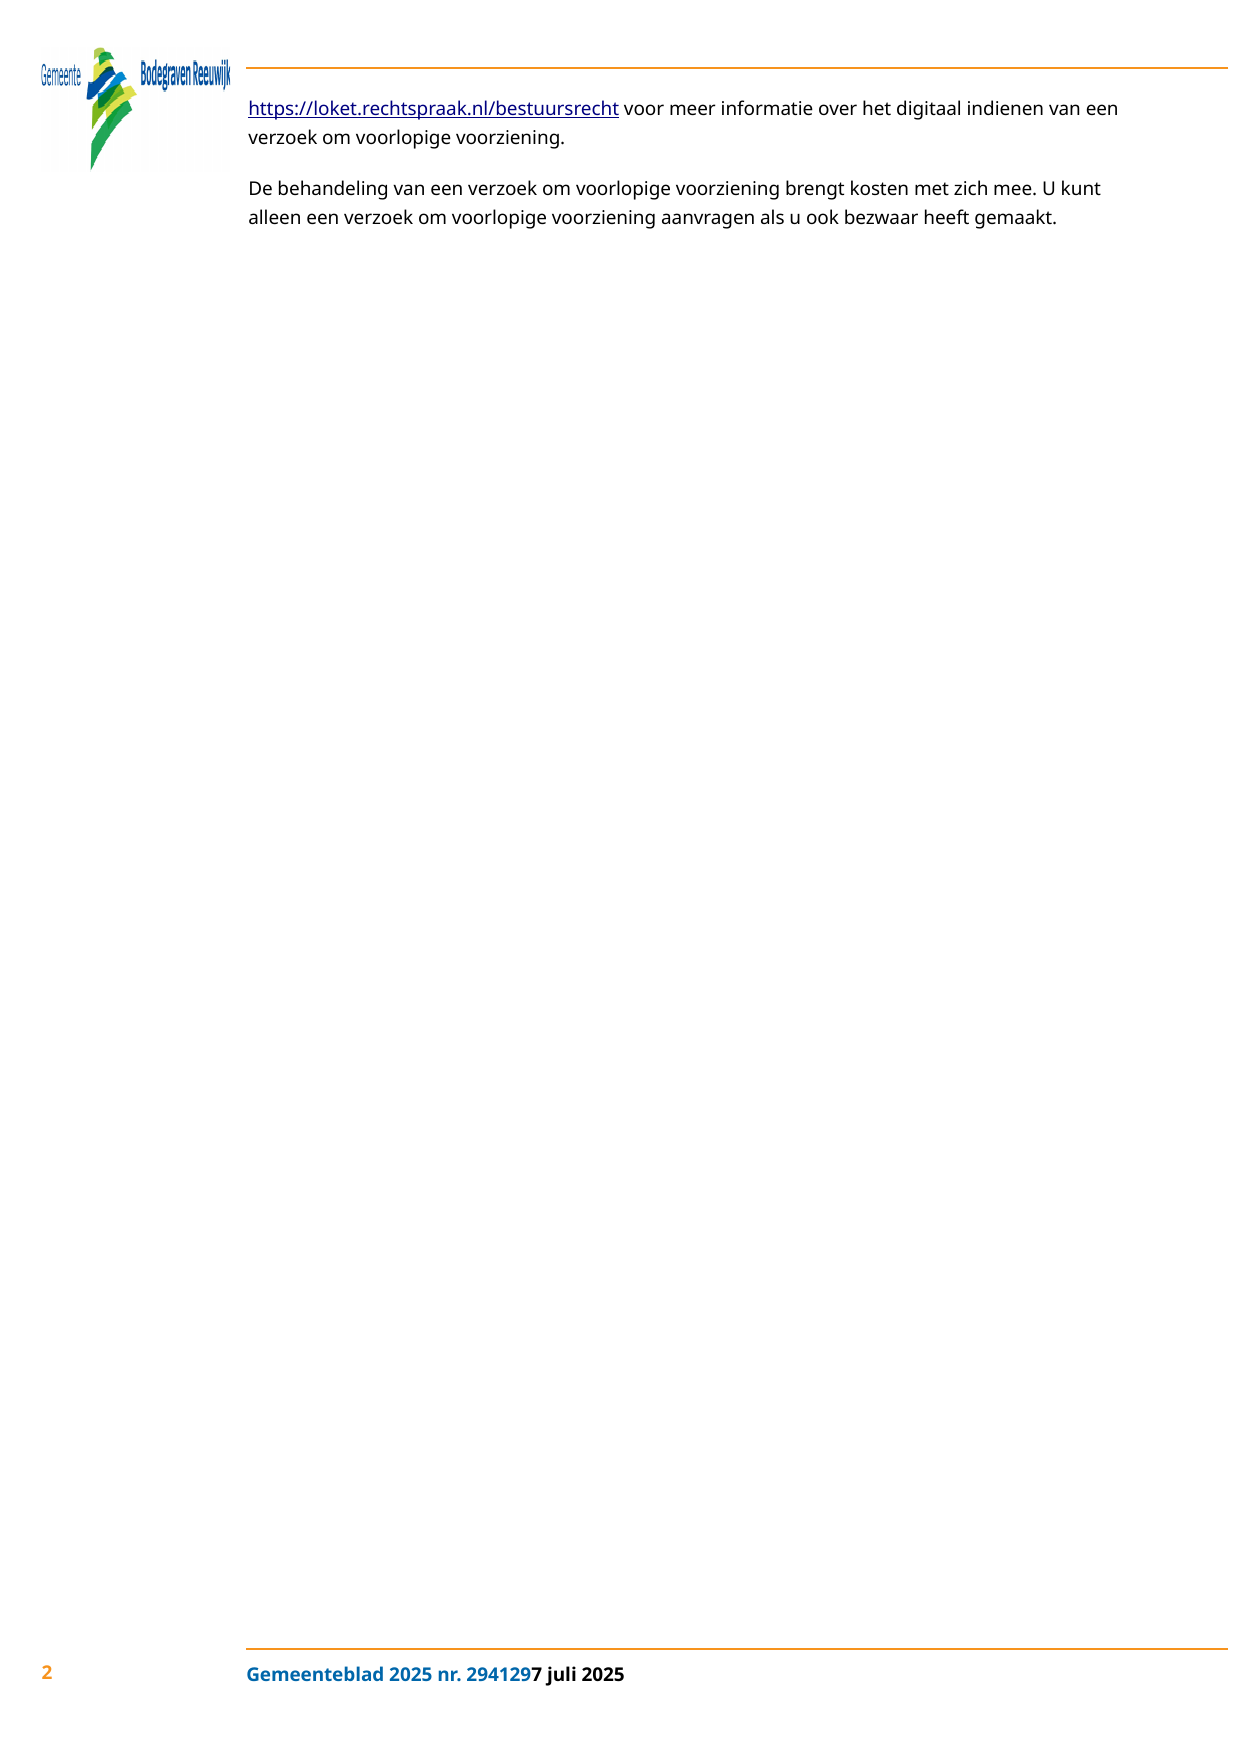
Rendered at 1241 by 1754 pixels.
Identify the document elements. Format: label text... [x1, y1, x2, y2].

text De behandeling van een verzoek om voorlopige voorziening brengt kosten met zich mee. U kunt alleen een verzoek om voorlopige voorziening aanvragen als u ook bezwaar heeft gemaakt. [248, 175, 1152, 230]
text https://loket.rechtspraak.nl/bestuursrecht voor meer informatie over het digitaal indienen van een verzoek om voorlopige voorziening. [248, 95, 1152, 150]
picture [41, 47, 231, 172]
